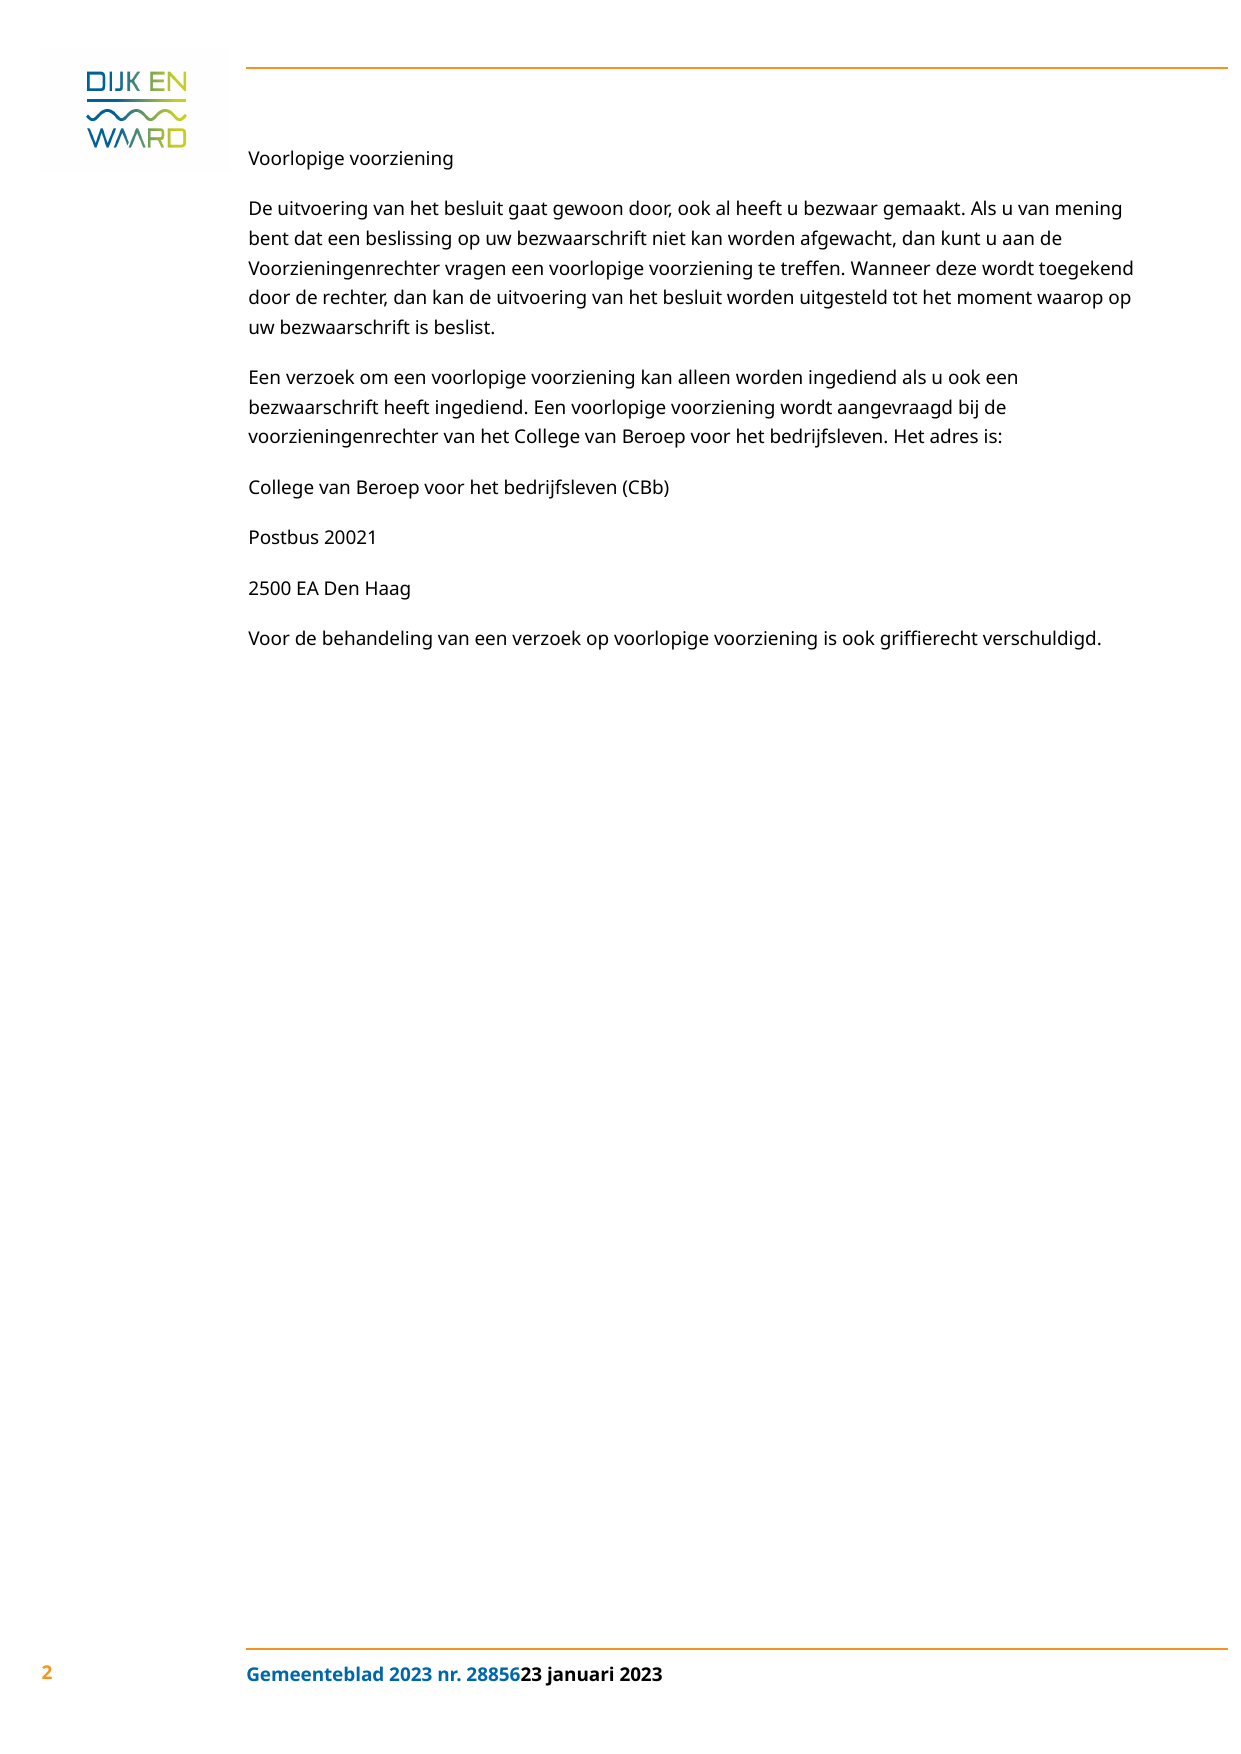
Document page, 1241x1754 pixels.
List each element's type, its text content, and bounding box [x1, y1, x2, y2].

text Postbus 20021 [248, 524, 1152, 550]
text Voor de behandeling van een verzoek op voorlopige voorziening is ook griffierecht verschuldigd. [248, 625, 1152, 651]
text Een verzoek om een voorlopige voorziening kan alleen worden ingediend als u ook een bezwaarschrift heeft ingediend. Een voorlopige voorziening wordt aangevraagd bij de voorzieningenrechter van het College van Beroep voor het bedrijfsleven. Het adres is: [248, 364, 1152, 449]
picture [41, 47, 231, 172]
text De uitvoering van het besluit gaat gewoon door, ook al heeft u bezwaar gemaakt. Als u van mening bent dat een beslissing op uw bezwaarschrift niet kan worden afgewacht, dan kunt u aan de Voorzieningenrechter vragen een voorlopige voorziening te treffen. Wanneer deze wordt toegekend door de rechter, dan kan de uitvoering van het besluit worden uitgesteld tot het moment waarop op uw bezwaarschrift is beslist. [248, 196, 1152, 340]
text College van Beroep voor het bedrijfsleven (CBb) [248, 474, 1152, 500]
text Voorlopige voorziening [248, 145, 1152, 171]
text 2500 EA Den Haag [248, 575, 1152, 601]
